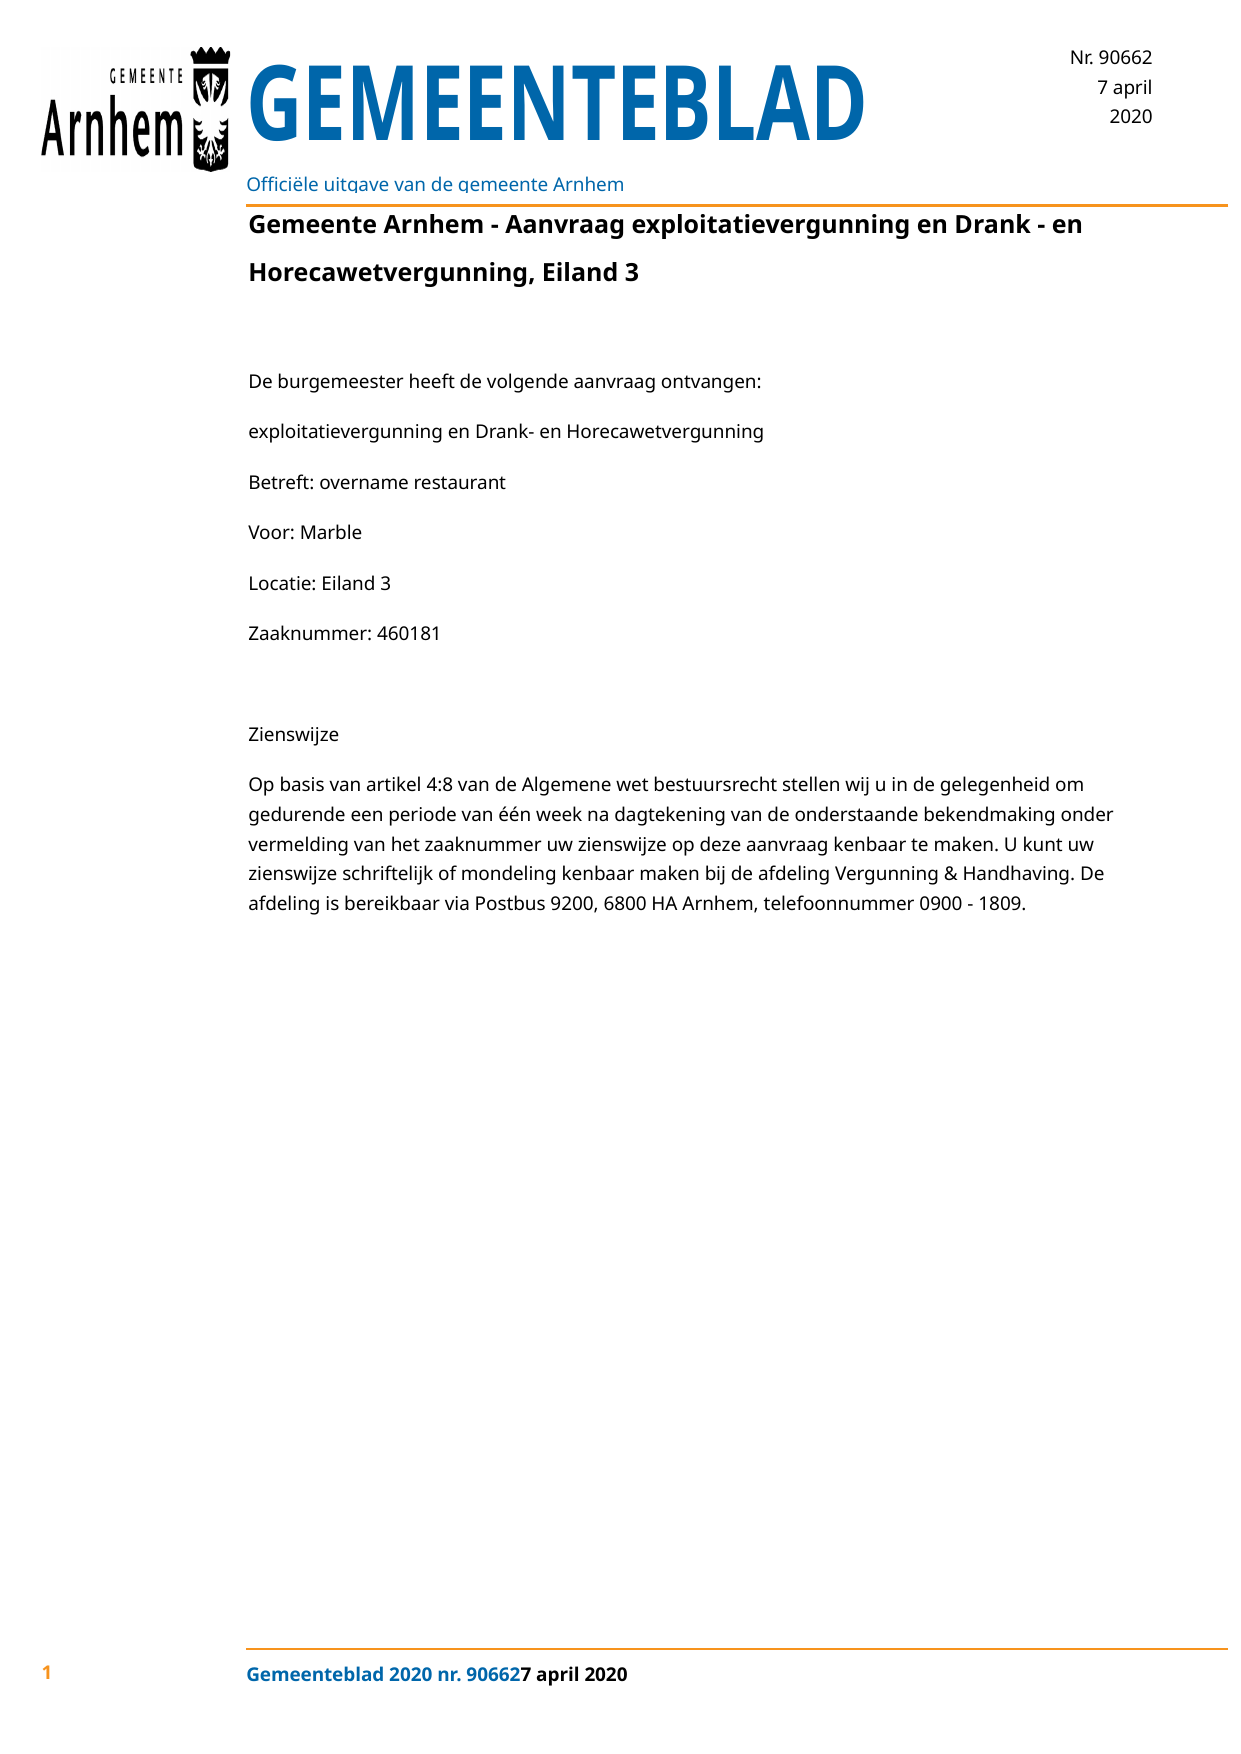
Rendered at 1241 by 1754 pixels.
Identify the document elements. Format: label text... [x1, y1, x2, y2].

text Gemeente Arnhem - Aanvraag exploitatievergunning en Drank - en Horecawetvergunning, Eiland 3 [248, 207, 1152, 288]
text Zaaknummer: 460181 [248, 620, 1152, 646]
text Zienswijze [248, 721, 1152, 747]
picture [41, 47, 231, 172]
text Op basis van artikel 4:8 van de Algemene wet bestuursrecht stellen wij u in de gelegenheid om gedurende een periode van één week na dagtekening van de onderstaande bekendmaking onder vermelding van het zaaknummer uw zienswijze op deze aanvraag kenbaar te maken. U kunt uw zienswijze schriftelijk of mondeling kenbaar maken bij de afdeling Vergunning & Handhaving. De afdeling is bereikbaar via Postbus 9200, 6800 HA Arnhem, telefoonnummer 0900 - 1809. [248, 772, 1152, 916]
text Locatie: Eiland 3 [248, 570, 1152, 596]
text De burgemeester heeft de volgende aanvraag ontvangen: [248, 368, 1152, 394]
text Betreft: overname restaurant [248, 469, 1152, 495]
text exploitatievergunning en Drank- en Horecawetvergunning [248, 419, 1152, 444]
text Voor: Marble [248, 519, 1152, 545]
